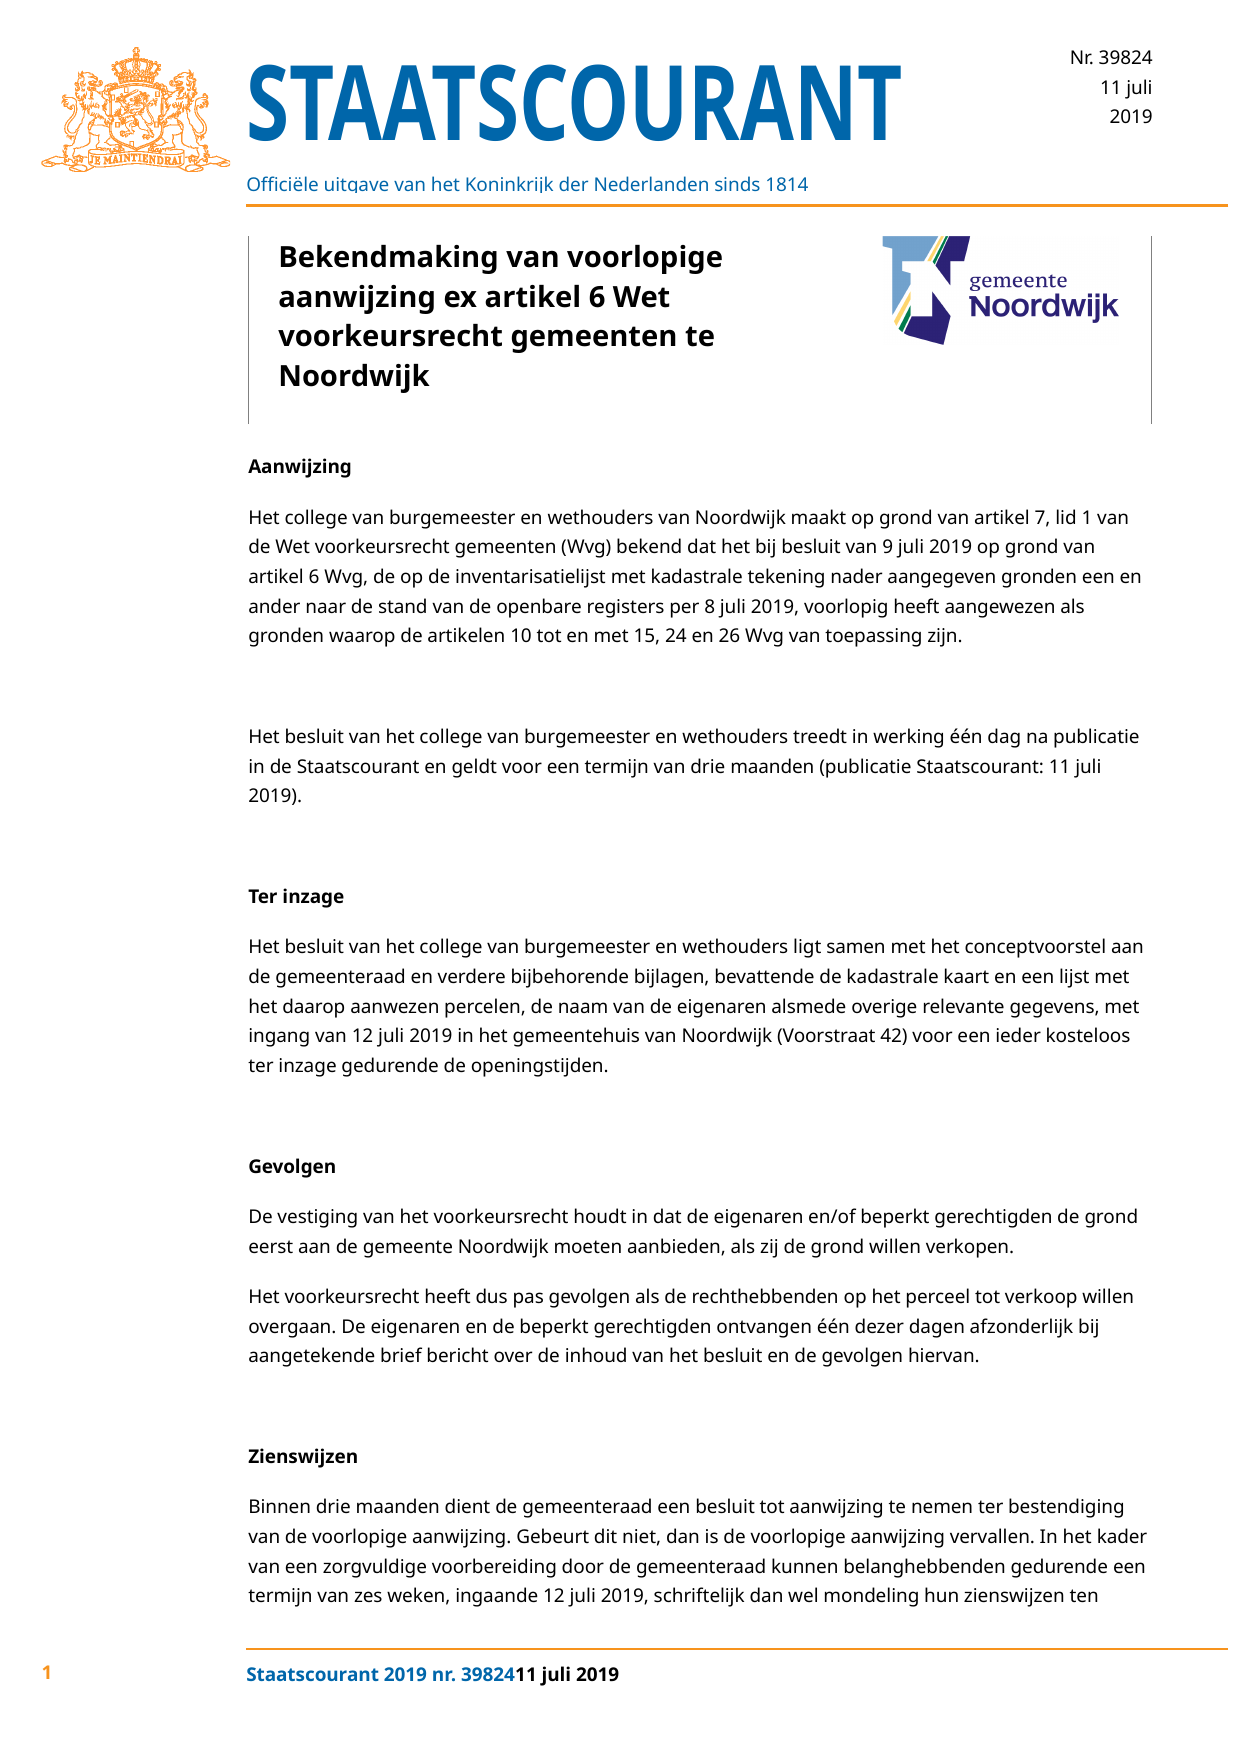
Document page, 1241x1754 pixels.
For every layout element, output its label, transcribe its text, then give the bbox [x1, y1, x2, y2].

text Binnen drie maanden dient de gemeenteraad een besluit tot aanwijzing te nemen ter bestendiging van de voorlopige aanwijzing. Gebeurt dit niet, dan is de voorlopige aanwijzing vervallen. In het kader van een zorgvuldige voorbereiding door de gemeenteraad kunnen belanghebbenden gedurende een termijn van zes weken, ingaande 12 juli 2019, schriftelijk dan wel mondeling hun zienswijzen ten [248, 1494, 1152, 1608]
picture [882, 236, 1119, 345]
text De vestiging van het voorkeursrecht houdt in dat de eigenaren en/of beperkt gerechtigden de grond eerst aan de gemeente Noordwijk moeten aanbieden, als zij de grond willen verkopen. [248, 1203, 1152, 1258]
table_header Bekendmaking van voorlopige aanwijzing ex artikel 6 Wet voorkeursrecht gemeenten te Noordwijk [249, 236, 850, 424]
table_header [850, 236, 1151, 424]
text Zienswijzen [248, 1443, 1152, 1469]
text Het college van burgemeester en wethouders van Noordwijk maakt op grond van artikel 7, lid 1 van de Wet voorkeursrecht gemeenten (Wvg) bekend dat het bij besluit van 9 juli 2019 op grond van artikel 6 Wvg, de op de inventarisatielijst met kadastrale tekening nader aangegeven gronden een en ander naar de stand van de openbare registers per 8 juli 2019, voorlopig heeft aangewezen als gronden waarop de artikelen 10 tot en met 15, 24 en 26 Wvg van toepassing zijn. [248, 504, 1152, 648]
text Het voorkeursrecht heeft dus pas gevolgen als de rechthebbenden op het perceel tot verkoop willen overgaan. De eigenaren en de beperkt gerechtigden ontvangen één dezer dagen afzonderlijk bij aangetekende brief bericht over de inhoud van het besluit en de gevolgen hiervan. [248, 1283, 1152, 1368]
picture [41, 47, 231, 172]
text Aanwijzing [248, 454, 1152, 479]
text Het besluit van het college van burgemeester en wethouders treedt in werking één dag na publicatie in de Staatscourant en geldt voor een termijn van drie maanden (publicatie Staatscourant: 11 juli 2019). [248, 723, 1152, 808]
text Gevolgen [248, 1153, 1152, 1178]
text Het besluit van het college van burgemeester en wethouders ligt samen met het conceptvoorstel aan de gemeenteraad en verdere bijbehorende bijlagen, bevattende de kadastrale kaart en een lijst met het daarop aanwezen percelen, de naam van de eigenaren alsmede overige relevante gegevens, met ingang van 12 juli 2019 in het gemeentehuis van Noordwijk (Voorstraat 42) voor een ieder kosteloos ter inzage gedurende de openingstijden. [248, 934, 1152, 1078]
text Ter inzage [248, 883, 1152, 909]
